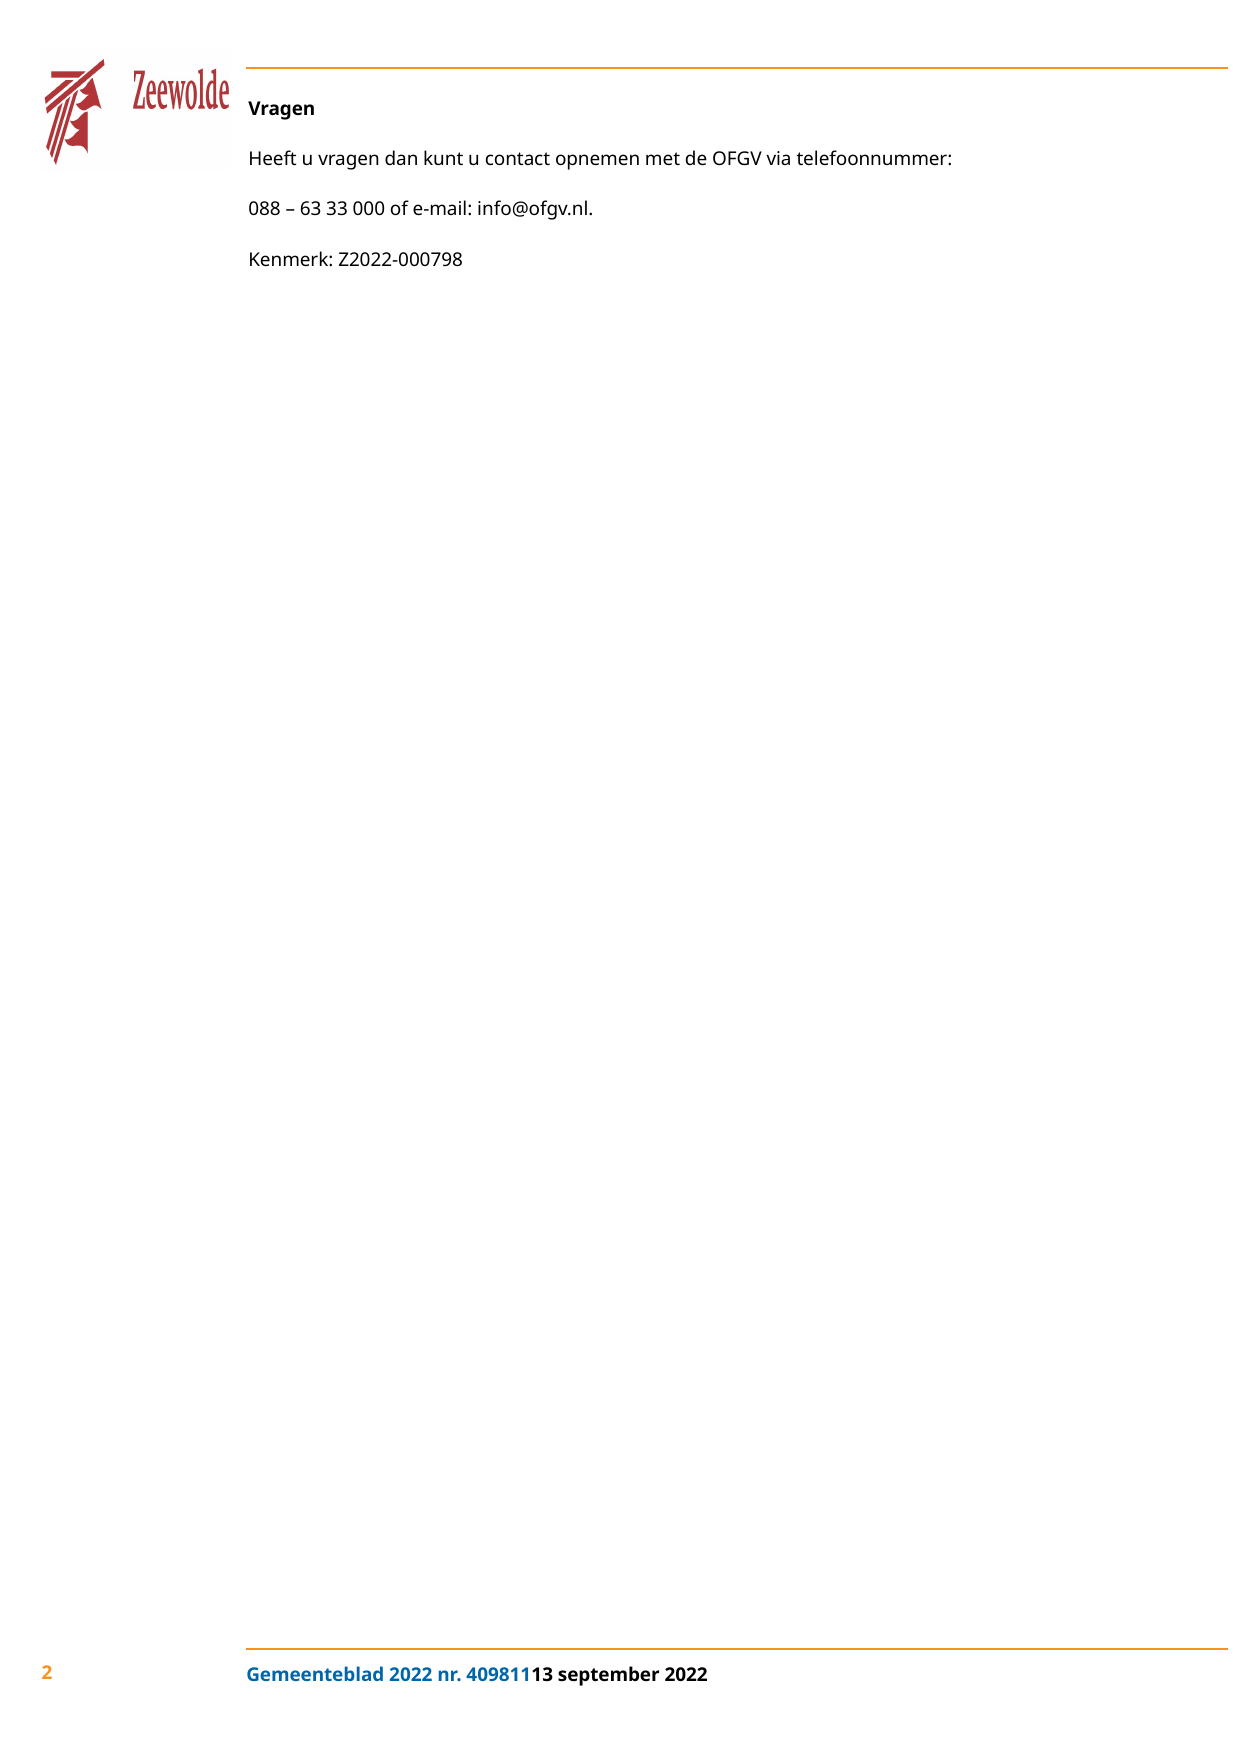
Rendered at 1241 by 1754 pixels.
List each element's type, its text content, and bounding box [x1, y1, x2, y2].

text Vragen [248, 95, 1152, 121]
text Heeft u vragen dan kunt u contact opnemen met de OFGV via telefoonnummer: [248, 145, 1152, 171]
text Kenmerk: Z2022-000798 [248, 246, 1152, 272]
text 088 – 63 33 000 of e-mail: info@ofgv.nl. [248, 196, 1152, 221]
picture [41, 47, 231, 172]
